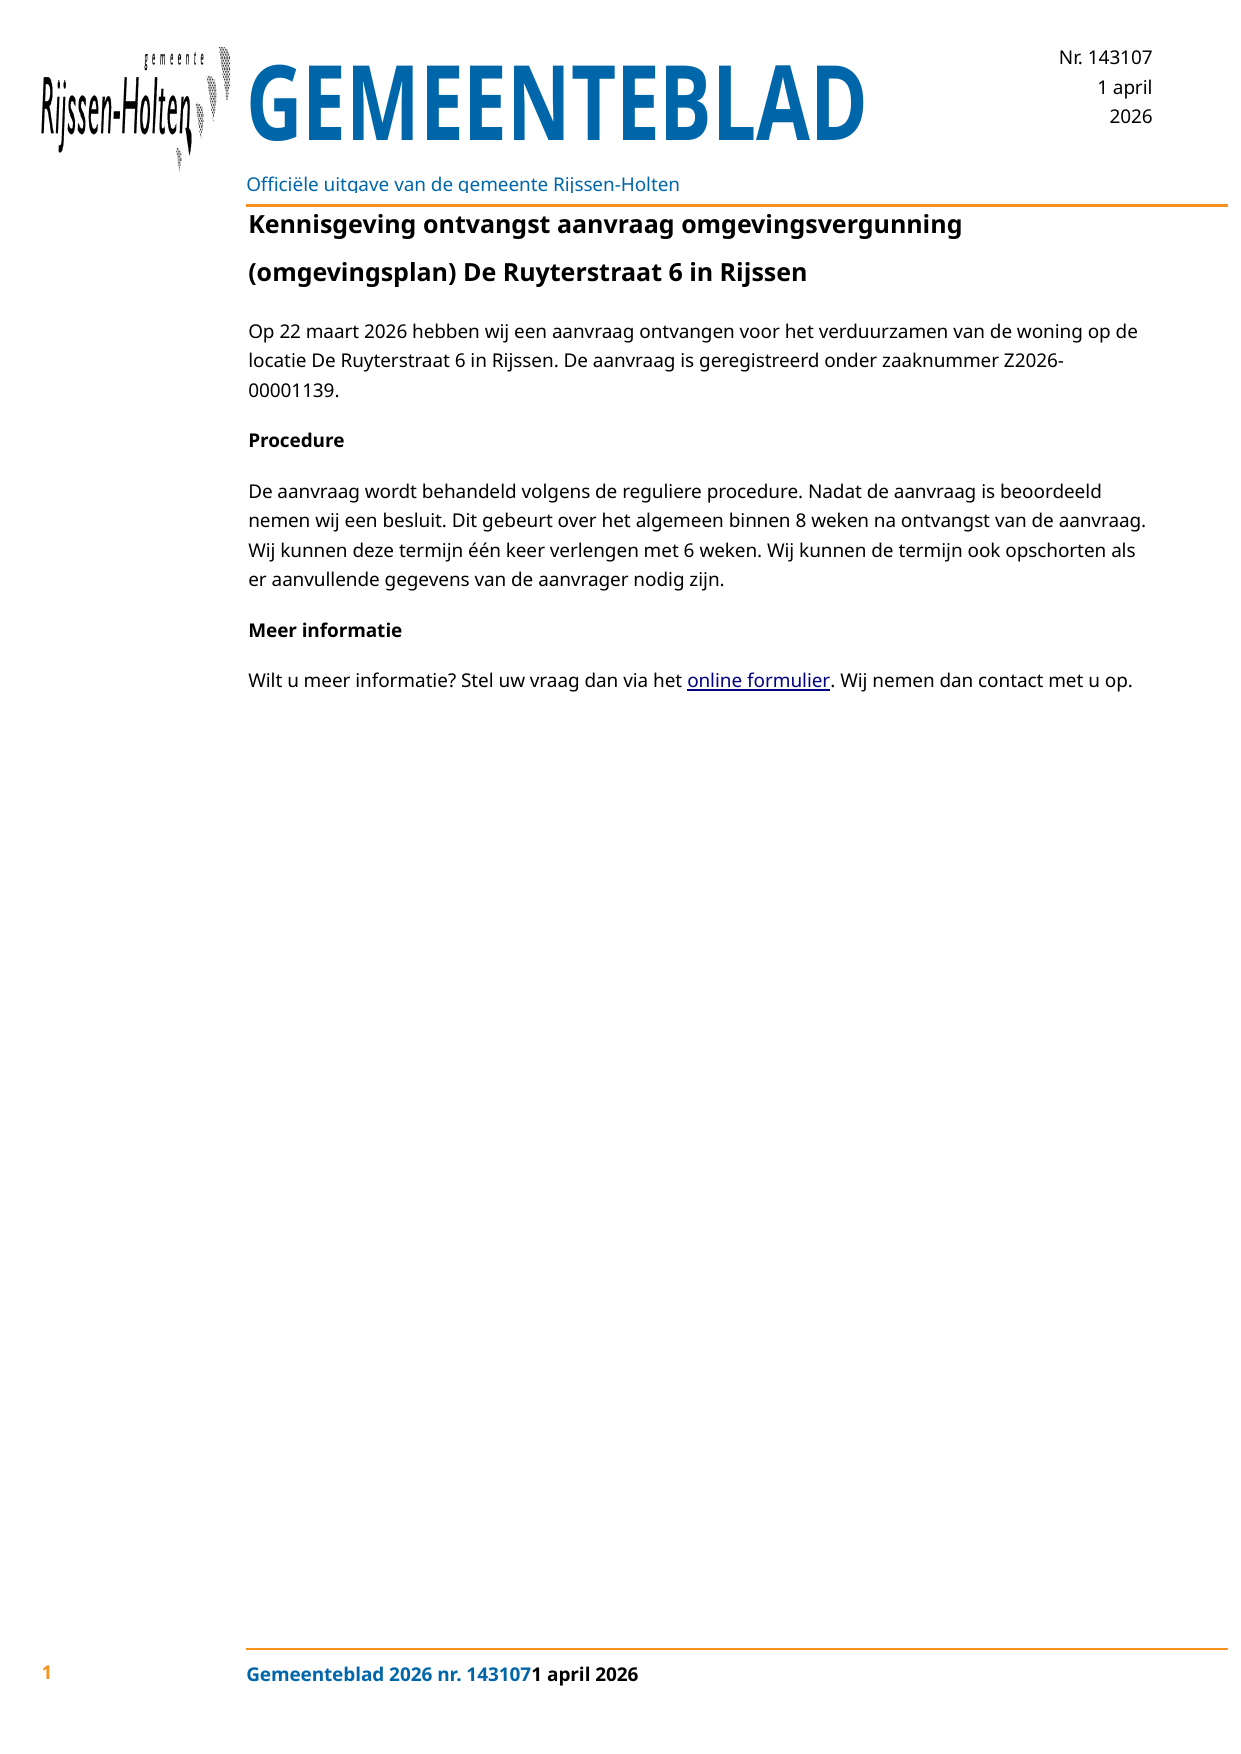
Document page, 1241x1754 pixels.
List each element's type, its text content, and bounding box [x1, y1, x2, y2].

text De aanvraag wordt behandeld volgens de reguliere procedure. Nadat de aanvraag is beoordeeld nemen wij een besluit. Dit gebeurt over het algemeen binnen 8 weken na ontvangst van de aanvraag. Wij kunnen deze termijn één keer verlengen met 6 weken. Wij kunnen de termijn ook opschorten als er aanvullende gegevens van de aanvrager nodig zijn. [248, 478, 1152, 592]
text Wilt u meer informatie? Stel uw vraag dan via het online formulier. Wij nemen dan contact met u op. [248, 667, 1152, 693]
picture [41, 47, 231, 172]
text Meer informatie [248, 617, 1152, 643]
text Kennisgeving ontvangst aanvraag omgevingsvergunning (omgevingsplan) De Ruyterstraat 6 in Rijssen [248, 207, 1152, 288]
text Op 22 maart 2026 hebben wij een aanvraag ontvangen voor het verduurzamen van de woning op de locatie De Ruyterstraat 6 in Rijssen. De aanvraag is geregistreerd onder zaaknummer Z2026-00001139. [248, 318, 1152, 403]
text Procedure [248, 427, 1152, 453]
